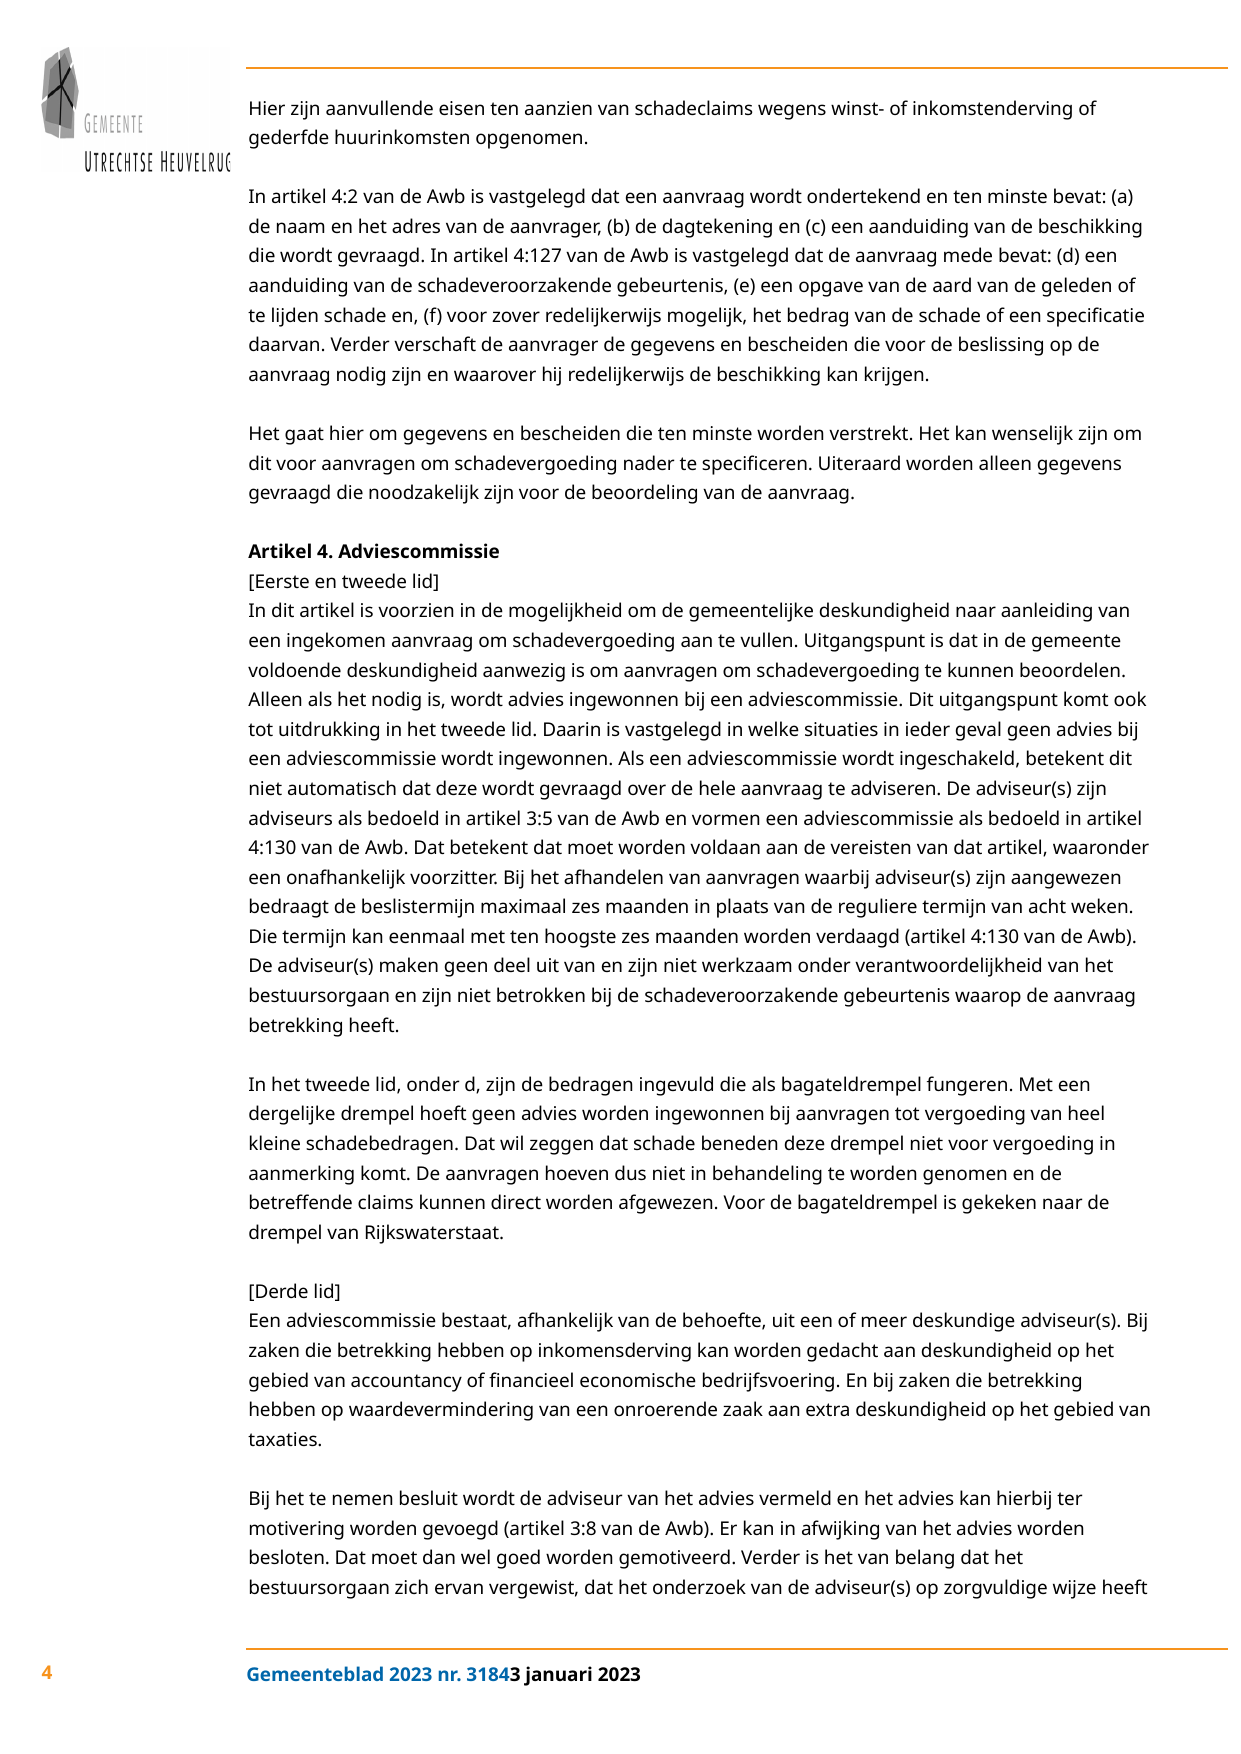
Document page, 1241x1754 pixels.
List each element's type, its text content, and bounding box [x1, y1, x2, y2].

text In het tweede lid, onder d, zijn de bedragen ingevuld die als bagateldrempel fungeren. Met een dergelijke drempel hoeft geen advies worden ingewonnen bij aanvragen tot vergoeding van heel kleine schadebedragen. Dat wil zeggen dat schade beneden deze drempel niet voor vergoeding in aanmerking komt. De aanvragen hoeven dus niet in behandeling te worden genomen en de betreffende claims kunnen direct worden afgewezen. Voor de bagateldrempel is gekeken naar de drempel van Rijkswaterstaat. [248, 1071, 1152, 1245]
picture [41, 47, 231, 172]
text [Eerste en tweede lid] [248, 568, 1152, 594]
text Het gaat hier om gegevens en bescheiden die ten minste worden verstrekt. Het kan wenselijk zijn om dit voor aanvragen om schadevergoeding nader te specificeren. Uiteraard worden alleen gegevens gevraagd die noodzakelijk zijn voor de beoordeling van de aanvraag. [248, 420, 1152, 505]
text Bij het te nemen besluit wordt de adviseur van het advies vermeld en het advies kan hierbij ter motivering worden gevoegd (artikel 3:8 van de Awb). Er kan in afwijking van het advies worden besloten. Dat moet dan wel goed worden gemotiveerd. Verder is het van belang dat het bestuursorgaan zich ervan vergewist, dat het onderzoek van de adviseur(s) op zorgvuldige wijze heeft [248, 1485, 1152, 1600]
text [Derde lid] [248, 1278, 1152, 1304]
text In dit artikel is voorzien in de mogelijkheid om de gemeentelijke deskundigheid naar aanleiding van een ingekomen aanvraag om schadevergoeding aan te vullen. Uitgangspunt is dat in de gemeente voldoende deskundigheid aanwezig is om aanvragen om schadevergoeding te kunnen beoordelen. Alleen als het nodig is, wordt advies ingewonnen bij een adviescommissie. Dit uitgangspunt komt ook tot uitdrukking in het tweede lid. Daarin is vastgelegd in welke situaties in ieder geval geen advies bij een adviescommissie wordt ingewonnen. Als een adviescommissie wordt ingeschakeld, betekent dit niet automatisch dat deze wordt gevraagd over de hele aanvraag te adviseren. De adviseur(s) zijn adviseurs als bedoeld in artikel 3:5 van de Awb en vormen een adviescommissie als bedoeld in artikel 4:130 van de Awb. Dat betekent dat moet worden voldaan aan de vereisten van dat artikel, waaronder een onafhankelijk voorzitter. Bij het afhandelen van aanvragen waarbij adviseur(s) zijn aangewezen bedraagt de beslistermijn maximaal zes maanden in plaats van de reguliere termijn van acht weken. Die termijn kan eenmaal met ten hoogste zes maanden worden verdaagd (artikel 4:130 van de Awb). De adviseur(s) maken geen deel uit van en zijn niet werkzaam onder verantwoordelijkheid van het bestuursorgaan en zijn niet betrokken bij de schadeveroorzakende gebeurtenis waarop de aanvraag betrekking heeft. [248, 598, 1152, 1038]
text In artikel 4:2 van de Awb is vastgelegd dat een aanvraag wordt ondertekend en ten minste bevat: (a) de naam en het adres van de aanvrager, (b) de dagtekening en (c) een aanduiding van de beschikking die wordt gevraagd. In artikel 4:127 van de Awb is vastgelegd dat de aanvraag mede bevat: (d) een aanduiding van de schadeveroorzakende gebeurtenis, (e) een opgave van de aard van de geleden of te lijden schade en, (f) voor zover redelijkerwijs mogelijk, het bedrag van de schade of een specificatie daarvan. Verder verschaft de aanvrager de gegevens en bescheiden die voor de beslissing op de aanvraag nodig zijn en waarover hij redelijkerwijs de beschikking kan krijgen. [248, 183, 1152, 387]
text Een adviescommissie bestaat, afhankelijk van de behoefte, uit een of meer deskundige adviseur(s). Bij zaken die betrekking hebben op inkomensderving kan worden gedacht aan deskundigheid op het gebied van accountancy of financieel economische bedrijfsvoering. En bij zaken die betrekking hebben op waardevermindering van een onroerende zaak aan extra deskundigheid op het gebied van taxaties. [248, 1308, 1152, 1452]
text Hier zijn aanvullende eisen ten aanzien van schadeclaims wegens winst- of inkomstenderving of gederfde huurinkomsten opgenomen. [248, 95, 1152, 150]
text Artikel 4. Adviescommissie [248, 538, 1152, 564]
